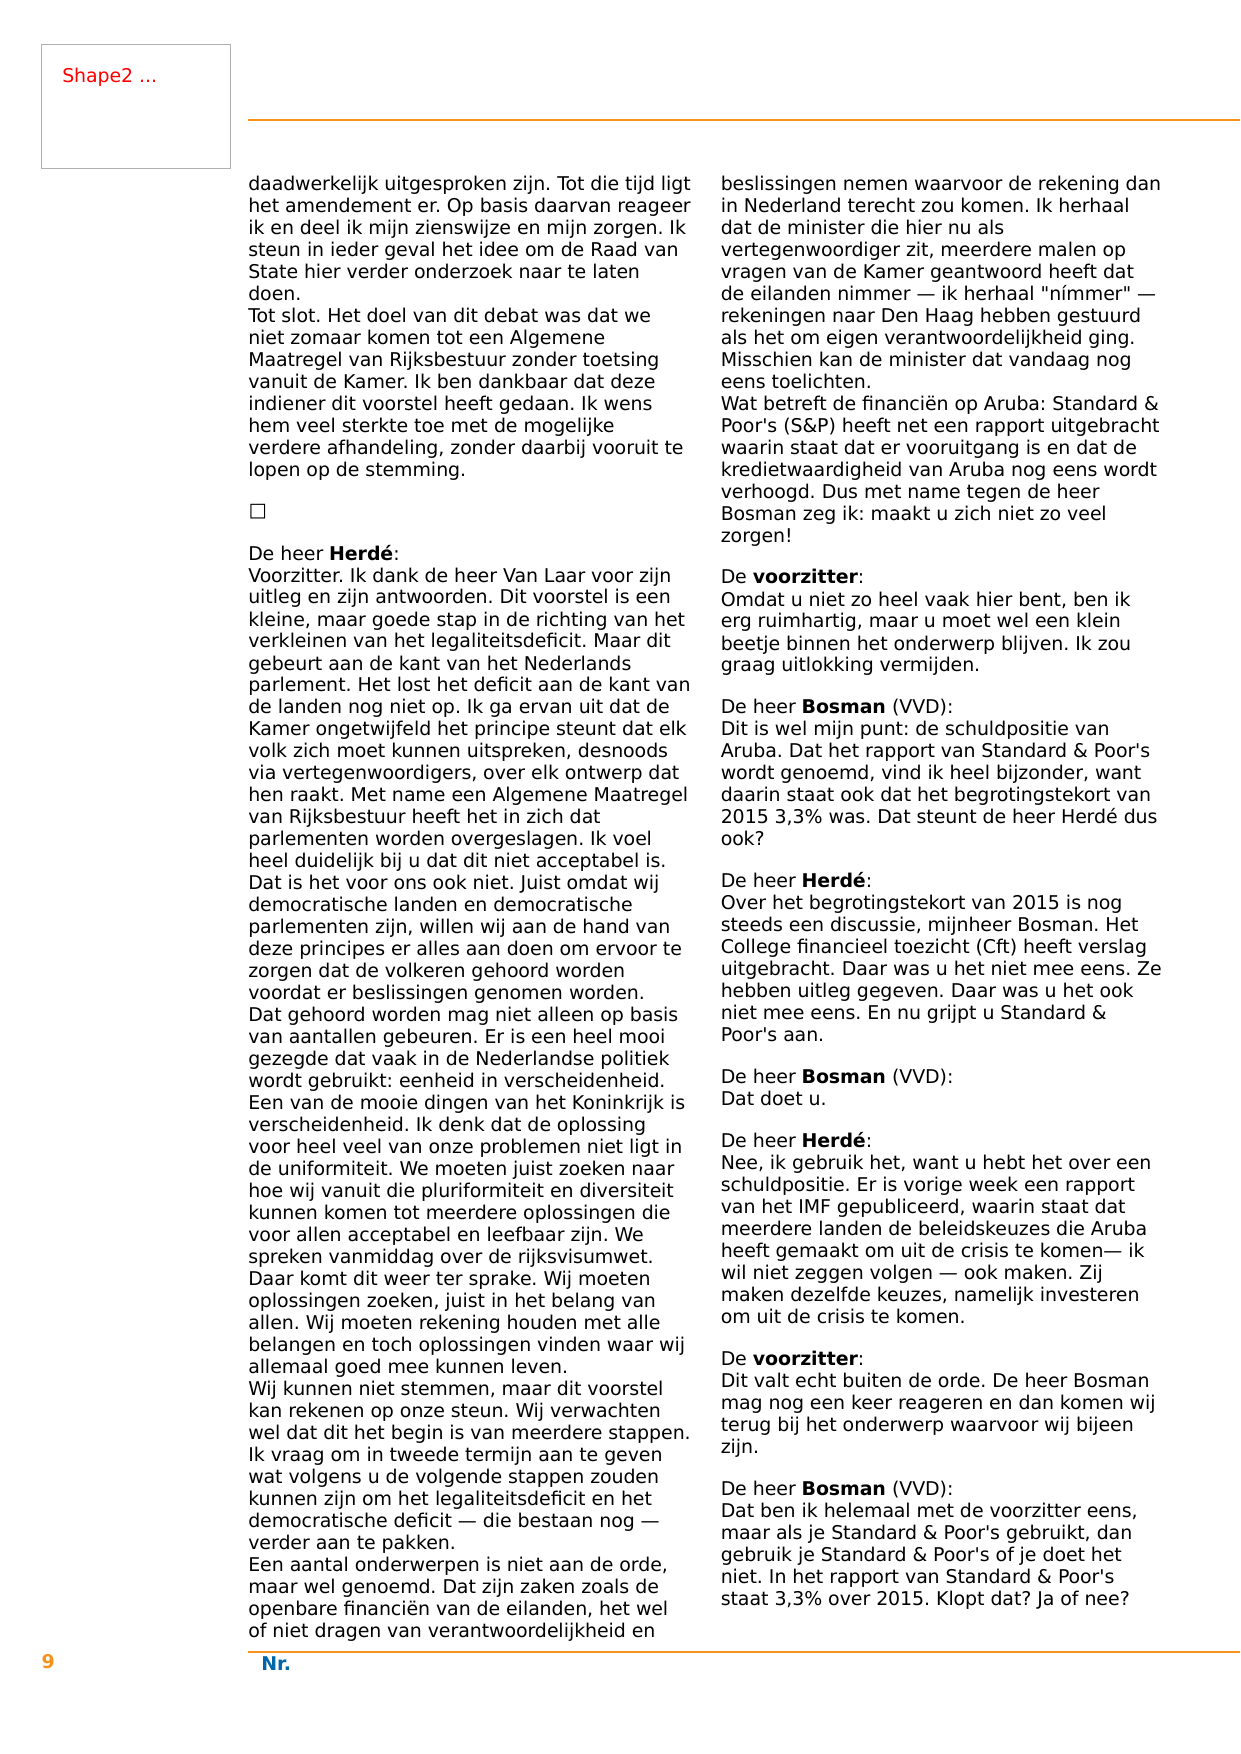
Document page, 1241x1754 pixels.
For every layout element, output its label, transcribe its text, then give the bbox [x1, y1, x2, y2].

text Nee, ik gebruik het, want u hebt het over een schuldpositie. Er is vorige week een rapport van het IMF gepubliceerd, waarin staat dat meerdere landen de beleidskeuzes die Aruba heeft gemaakt om uit de crisis te komen— ik wil niet zeggen volgen — ook maken. Zij maken dezelfde keuzes, namelijk investeren om uit de crisis te komen. [721, 1152, 1163, 1328]
text Omdat u niet zo heel vaak hier bent, ben ik erg ruimhartig, maar u moet wel een klein beetje binnen het onderwerp blijven. Ik zou graag uitlokking vermijden. [721, 588, 1163, 676]
text beslissingen nemen waarvoor de rekening dan in Nederland terecht zou komen. Ik herhaal dat de minister die hier nu als vertegenwoordiger zit, meerdere malen op vragen van de Kamer geantwoord heeft dat de eilanden nimmer — ik herhaal "nímmer" — rekeningen naar Den Haag hebben gestuurd als het om eigen verantwoordelijkheid ging. Misschien kan de minister dat vandaag nog eens toelichten. [721, 173, 1163, 393]
text Dit valt echt buiten de orde. De heer Bosman mag nog een keer reageren en dan komen wij terug bij het onderwerp waarvoor wij bijeen zijn. [721, 1370, 1163, 1458]
text De heer Herdé: [721, 1130, 1163, 1152]
text De heer Bosman (VVD): [721, 1478, 1163, 1500]
text daadwerkelijk uitgesproken zijn. Tot die tijd ligt het amendement er. Op basis daarvan reageer ik en deel ik mijn zienswijze en mijn zorgen. Ik steun in ieder geval het idee om de Raad van State hier verder onderzoek naar te laten doen. [248, 173, 691, 305]
text ⬜ [248, 501, 691, 522]
text Dit is wel mijn punt: de schuldpositie van Aruba. Dat het rapport van Standard & Poor's wordt genoemd, vind ik heel bijzonder, want daarin staat ook dat het begrotingstekort van 2015 3,3% was. Dat steunt de heer Herdé dus ook? [721, 718, 1163, 850]
text Dat doet u. [721, 1088, 1163, 1110]
text Voorzitter. Ik dank de heer Van Laar voor zijn uitleg en zijn antwoorden. Dit voorstel is een kleine, maar goede stap in de richting van het verkleinen van het legaliteitsdeficit. Maar dit gebeurt aan de kant van het Nederlands parlement. Het lost het deficit aan de kant van de landen nog niet op. Ik ga ervan uit dat de Kamer ongetwijfeld het principe steunt dat elk volk zich moet kunnen uitspreken, desnoods via vertegenwoordigers, over elk ontwerp dat hen raakt. Met name een Algemene Maatregel van Rijksbestuur heeft het in zich dat parlementen worden overgeslagen. Ik voel heel duidelijk bij u dat dit niet acceptabel is. Dat is het voor ons ook niet. Juist omdat wij democratische landen en democratische parlementen zijn, willen wij aan de hand van deze principes er alles aan doen om ervoor te zorgen dat de volkeren gehoord worden voordat er beslissingen genomen worden. [248, 564, 691, 1004]
text Dat gehoord worden mag niet alleen op basis van aantallen gebeuren. Er is een heel mooi gezegde dat vaak in de Nederlandse politiek wordt gebruikt: eenheid in verscheidenheid. Een van de mooie dingen van het Koninkrijk is verscheidenheid. Ik denk dat de oplossing voor heel veel van onze problemen niet ligt in de uniformiteit. We moeten juist zoeken naar hoe wij vanuit die pluriformiteit en diversiteit kunnen komen tot meerdere oplossingen die voor allen acceptabel en leefbaar zijn. We spreken vanmiddag over de rijksvisumwet. Daar komt dit weer ter sprake. Wij moeten oplossingen zoeken, juist in het belang van allen. Wij moeten rekening houden met alle belangen en toch oplossingen vinden waar wij allemaal goed mee kunnen leven. [248, 1004, 691, 1378]
text Wij kunnen niet stemmen, maar dit voorstel kan rekenen op onze steun. Wij verwachten wel dat dit het begin is van meerdere stappen. Ik vraag om in tweede termijn aan te geven wat volgens u de volgende stappen zouden kunnen zijn om het legaliteitsdeficit en het democratische deficit — die bestaan nog — verder aan te pakken. [248, 1378, 691, 1553]
text De voorzitter: [721, 566, 1163, 588]
text De heer Bosman (VVD): [721, 696, 1163, 718]
text Wat betreft de financiën op Aruba: Standard & Poor's (S&P) heeft net een rapport uitgebracht waarin staat dat er vooruitgang is en dat de kredietwaardigheid van Aruba nog eens wordt verhoogd. Dus met name tegen de heer Bosman zeg ik: maakt u zich niet zo veel zorgen! [721, 393, 1163, 546]
text Tot slot. Het doel van dit debat was dat we niet zomaar komen tot een Algemene Maatregel van Rijksbestuur zonder toetsing vanuit de Kamer. Ik ben dankbaar dat deze indiener dit voorstel heeft gedaan. Ik wens hem veel sterkte toe met de mogelijke verdere afhandeling, zonder daarbij vooruit te lopen op de stemming. [248, 305, 691, 481]
text Een aantal onderwerpen is niet aan de orde, maar wel genoemd. Dat zijn zaken zoals de openbare financiën van de eilanden, het wel of niet dragen van verantwoordelijkheid en [248, 1553, 691, 1641]
text Dat ben ik helemaal met de voorzitter eens, maar als je Standard & Poor's gebruikt, dan gebruik je Standard & Poor's of je doet het niet. In het rapport van Standard & Poor's staat 3,3% over 2015. Klopt dat? Ja of nee? [721, 1500, 1163, 1609]
text De voorzitter: [721, 1348, 1163, 1370]
text Over het begrotingstekort van 2015 is nog steeds een discussie, mijnheer Bosman. Het College financieel toezicht (Cft) heeft verslag uitgebracht. Daar was u het niet mee eens. Ze hebben uitleg gegeven. Daar was u het ook niet mee eens. En nu grijpt u Standard & Poor's aan. [721, 892, 1163, 1046]
text De heer Herdé: [721, 870, 1163, 892]
text De heer Herdé: [248, 542, 691, 564]
text De heer Bosman (VVD): [721, 1066, 1163, 1088]
